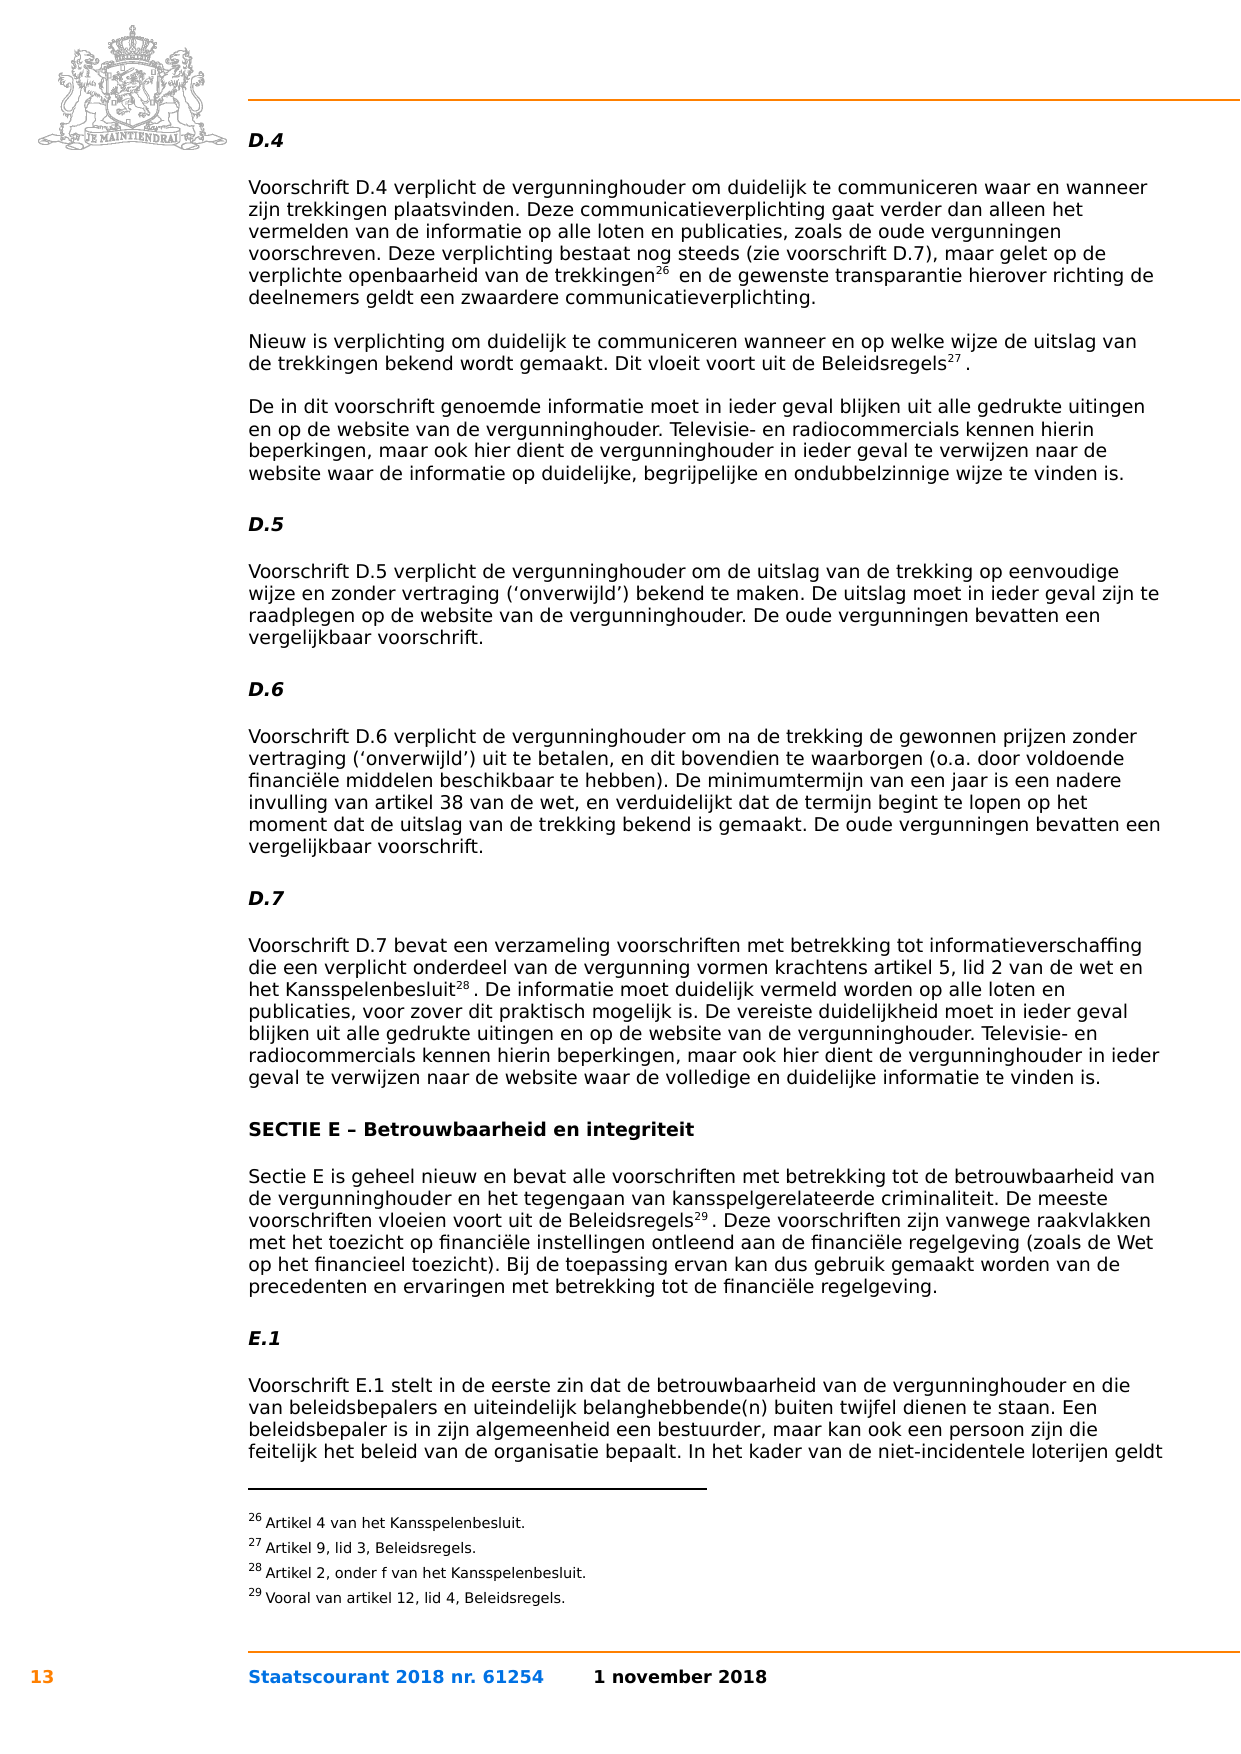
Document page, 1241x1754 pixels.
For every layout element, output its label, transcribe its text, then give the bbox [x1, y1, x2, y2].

text Voorschrift E.1 stelt in de eerste zin dat de betrouwbaarheid van de vergunninghouder en die van beleidsbepalers en uiteindelijk belanghebbende(n) buiten twijfel dienen te staan. Een beleidsbepaler is in zijn algemeenheid een bestuurder, maar kan ook een persoon zijn die feitelijk het beleid van de organisatie bepaalt. In het kader van de niet-incidentele loterijen geldt [248, 1375, 1163, 1463]
text Voorschrift D.7 bevat een verzameling voorschriften met betrekking tot informatieverschaffing die een verplicht onderdeel van de vergunning vormen krachtens artikel 5, lid 2 van de wet en het Kansspelenbesluit. De informatie moet duidelijk vermeld worden op alle loten en publicaties, voor zover dit praktisch mogelijk is. De vereiste duidelijkheid moet in ieder geval blijken uit alle gedrukte uitingen en op de website van de vergunninghouder. Televisie- en radiocommercials kennen hierin beperkingen, maar ook hier dient de vergunninghouder in ieder geval te verwijzen naar de website waar de volledige en duidelijke informatie te vinden is. [248, 935, 1163, 1089]
text Sectie E is geheel nieuw en bevat alle voorschriften met betrekking tot de betrouwbaarheid van de vergunninghouder en het tegengaan van kansspelgerelateerde criminaliteit. De meeste voorschriften vloeien voort uit de Beleidsregels. Deze voorschriften zijn vanwege raakvlakken met het toezicht op financiële instellingen ontleend aan de financiële regelgeving (zoals de Wet op het financieel toezicht). Bij de toepassing ervan kan dus gebruik gemaakt worden van de precedenten en ervaringen met betrekking tot de financiële regelgeving. [248, 1166, 1163, 1298]
text Artikel 2, onder f van het Kansspelenbesluit. [248, 1561, 1163, 1583]
subtitle D.7 [248, 888, 1163, 910]
text Artikel 9, lid 3, Beleidsregels. [248, 1536, 1163, 1558]
text Voorschrift D.4 verplicht de vergunninghouder om duidelijk te communiceren waar en wanneer zijn trekkingen plaatsvinden. Deze communicatieverplichting gaat verder dan alleen het vermelden van de informatie op alle loten en publicaties, zoals de oude vergunningen voorschreven. Deze verplichting bestaat nog steeds (zie voorschrift D.7), maar gelet op de verplichte openbaarheid van de trekkingen en de gewenste transparantie hierover richting de deelnemers geldt een zwaardere communicatieverplichting. [248, 177, 1163, 309]
text De in dit voorschrift genoemde informatie moet in ieder geval blijken uit alle gedrukte uitingen en op de website van de vergunninghouder. Televisie- en radiocommercials kennen hierin beperkingen, maar ook hier dient de vergunninghouder in ieder geval te verwijzen naar de website waar de informatie op duidelijke, begrijpelijke en ondubbelzinnige wijze te vinden is. [248, 396, 1163, 484]
subtitle D.6 [248, 679, 1163, 701]
subtitle D.4 [248, 130, 1163, 152]
subtitle D.5 [248, 514, 1163, 536]
text Artikel 4 van het Kansspelenbesluit. [248, 1511, 1163, 1533]
text Voorschrift D.5 verplicht de vergunninghouder om de uitslag van de trekking op eenvoudige wijze en zonder vertraging (‘onverwijld’) bekend te maken. De uitslag moet in ieder geval zijn te raadplegen op de website van de vergunninghouder. De oude vergunningen bevatten een vergelijkbaar voorschrift. [248, 561, 1163, 649]
picture [38, 25, 227, 150]
text Voorschrift D.6 verplicht de vergunninghouder om na de trekking de gewonnen prijzen zonder vertraging (‘onverwijld’) uit te betalen, en dit bovendien te waarborgen (o.a. door voldoende financiële middelen beschikbaar te hebben). De minimumtermijn van een jaar is een nadere invulling van artikel 38 van de wet, en verduidelijkt dat de termijn begint te lopen op het moment dat de uitslag van de trekking bekend is gemaakt. De oude vergunningen bevatten een vergelijkbaar voorschrift. [248, 726, 1163, 858]
subtitle E.1 [248, 1328, 1163, 1350]
subtitle SECTIE E – Betrouwbaarheid en integriteit [248, 1119, 1163, 1141]
text Vooral van artikel 12, lid 4, Beleidsregels. [248, 1586, 1163, 1608]
text Nieuw is verplichting om duidelijk te communiceren wanneer en op welke wijze de uitslag van de trekkingen bekend wordt gemaakt. Dit vloeit voort uit de Beleidsregels. [248, 331, 1163, 374]
